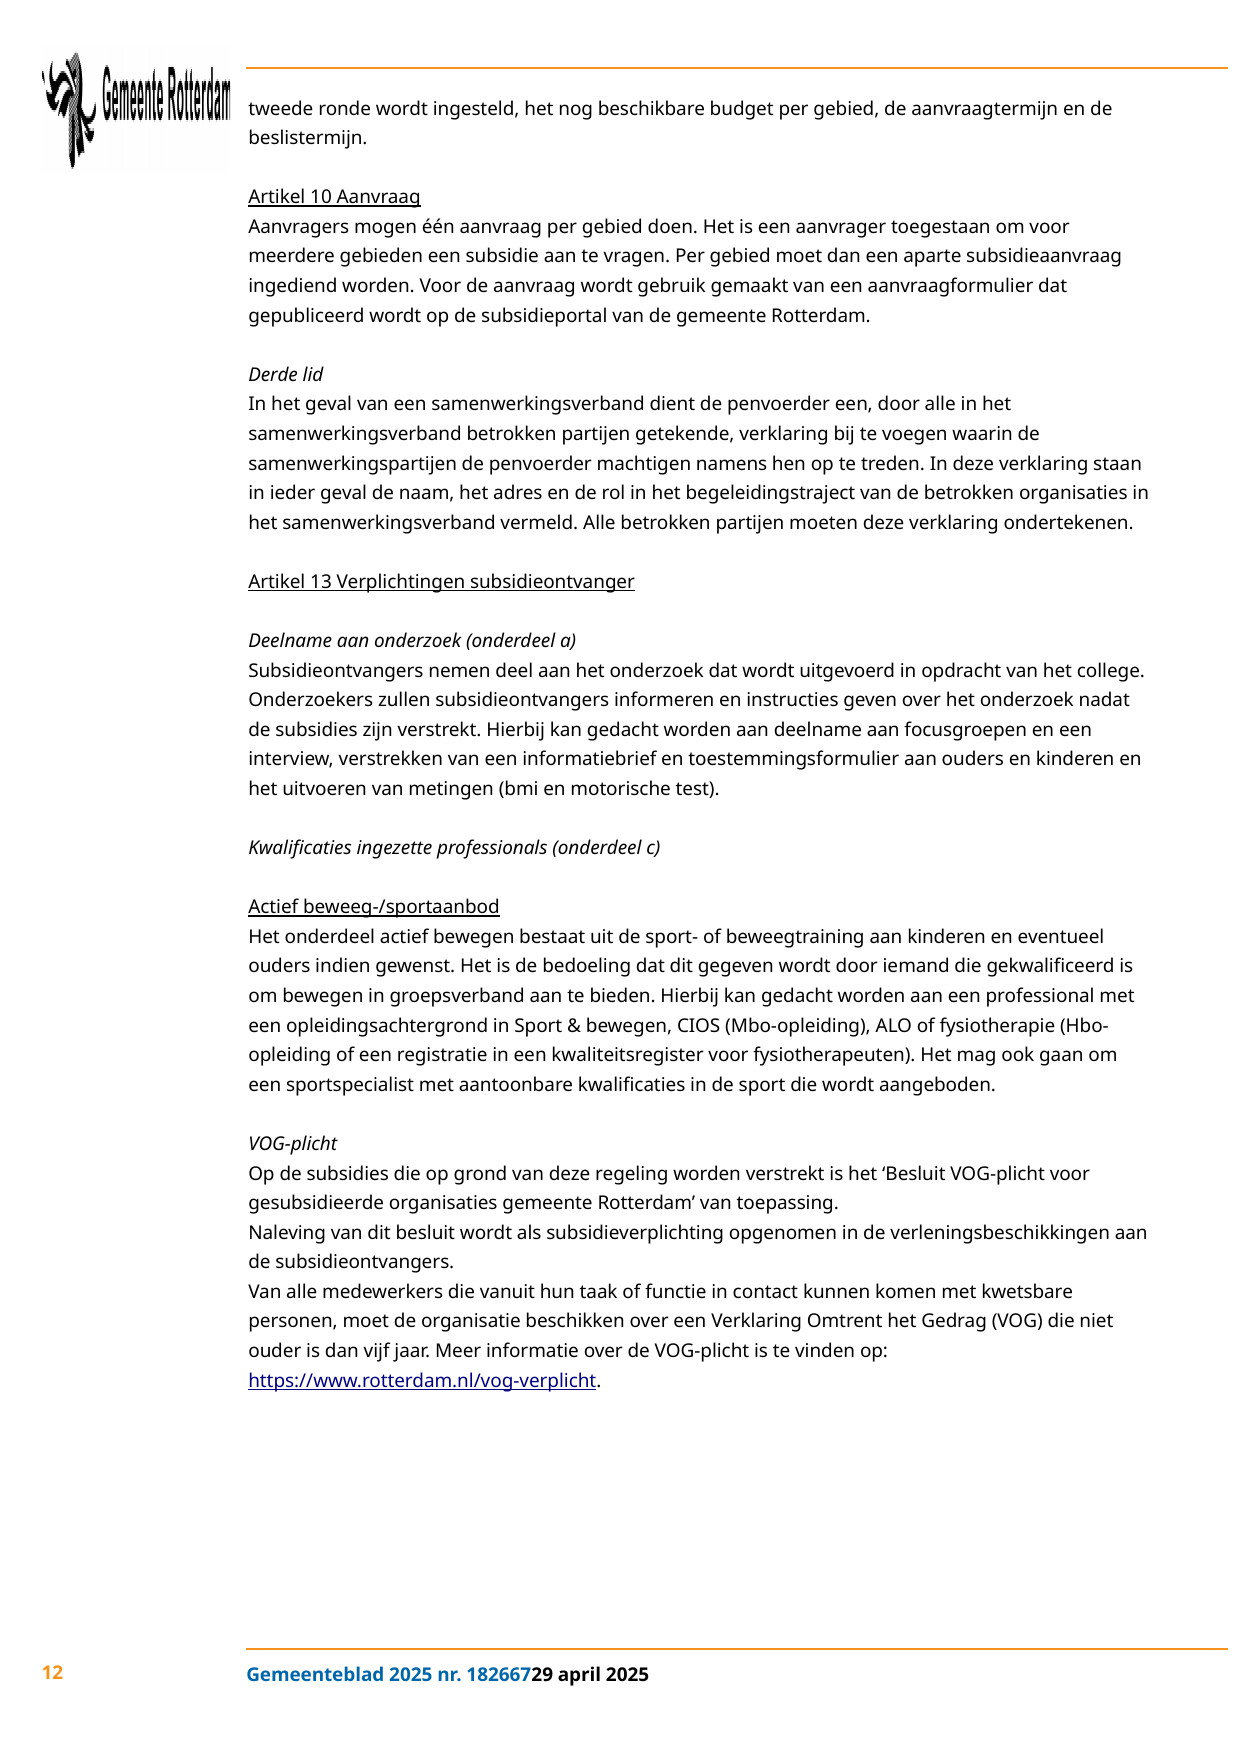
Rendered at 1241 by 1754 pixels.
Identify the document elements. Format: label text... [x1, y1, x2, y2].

text Artikel 13 Verplichtingen subsidieontvanger [248, 568, 1152, 594]
text In het geval van een samenwerkingsverband dient de penvoerder een, door alle in het samenwerkingsverband betrokken partijen getekende, verklaring bij te voegen waarin de samenwerkingspartijen de penvoerder machtigen namens hen op te treden. In deze verklaring staan in ieder geval de naam, het adres en de rol in het begeleidingstraject van de betrokken organisaties in het samenwerkingsverband vermeld. Alle betrokken partijen moeten deze verklaring ondertekenen. [248, 391, 1152, 535]
picture [41, 47, 231, 172]
text Naleving van dit besluit wordt als subsidieverplichting opgenomen in de verleningsbeschikkingen aan de subsidieontvangers. [248, 1219, 1152, 1274]
text Op de subsidies die op grond van deze regeling worden verstrekt is het ‘Besluit VOG-plicht voor gesubsidieerde organisaties gemeente Rotterdam’ van toepassing. [248, 1160, 1152, 1215]
text tweede ronde wordt ingesteld, het nog beschikbare budget per gebied, de aanvraagtermijn en de beslistermijn. [248, 95, 1152, 150]
text VOG-plicht [248, 1130, 1152, 1156]
text Het onderdeel actief bewegen bestaat uit de sport- of beweegtraining aan kinderen en eventueel ouders indien gewenst. Het is de bedoeling dat dit gegeven wordt door iemand die gekwalificeerd is om bewegen in groepsverband aan te bieden. Hierbij kan gedacht worden aan een professional met een opleidingsachtergrond in Sport & bewegen, CIOS (Mbo-opleiding), ALO of fysiotherapie (Hbo-opleiding of een registratie in een kwaliteitsregister voor fysiotherapeuten). Het mag ook gaan om een sportspecialist met aantoonbare kwalificaties in de sport die wordt aangeboden. [248, 923, 1152, 1097]
text Aanvragers mogen één aanvraag per gebied doen. Het is een aanvrager toegestaan om voor meerdere gebieden een subsidie aan te vragen. Per gebied moet dan een aparte subsidieaanvraag ingediend worden. Voor de aanvraag wordt gebruik gemaakt van een aanvraagformulier dat gepubliceerd wordt op de subsidieportal van de gemeente Rotterdam. [248, 213, 1152, 328]
text Artikel 10 Aanvraag [248, 183, 1152, 209]
text Actief beweeg-/sportaanbod [248, 893, 1152, 919]
text Deelname aan onderzoek (onderdeel a) [248, 627, 1152, 653]
text Van alle medewerkers die vanuit hun taak of functie in contact kunnen komen met kwetsbare personen, moet de organisatie beschikken over een Verklaring Omtrent het Gedrag (VOG) die niet ouder is dan vijf jaar. Meer informatie over de VOG-plicht is te vinden op: https://www.rotterdam.nl/vog-verplicht. [248, 1278, 1152, 1393]
text Subsidieontvangers nemen deel aan het onderzoek dat wordt uitgevoerd in opdracht van het college. Onderzoekers zullen subsidieontvangers informeren en instructies geven over het onderzoek nadat de subsidies zijn verstrekt. Hierbij kan gedacht worden aan deelname aan focusgroepen en een interview, verstrekken van een informatiebrief en toestemmingsformulier aan ouders en kinderen en het uitvoeren van metingen (bmi en motorische test). [248, 657, 1152, 801]
text Derde lid [248, 361, 1152, 387]
text Kwalificaties ingezette professionals (onderdeel c) [248, 834, 1152, 860]
